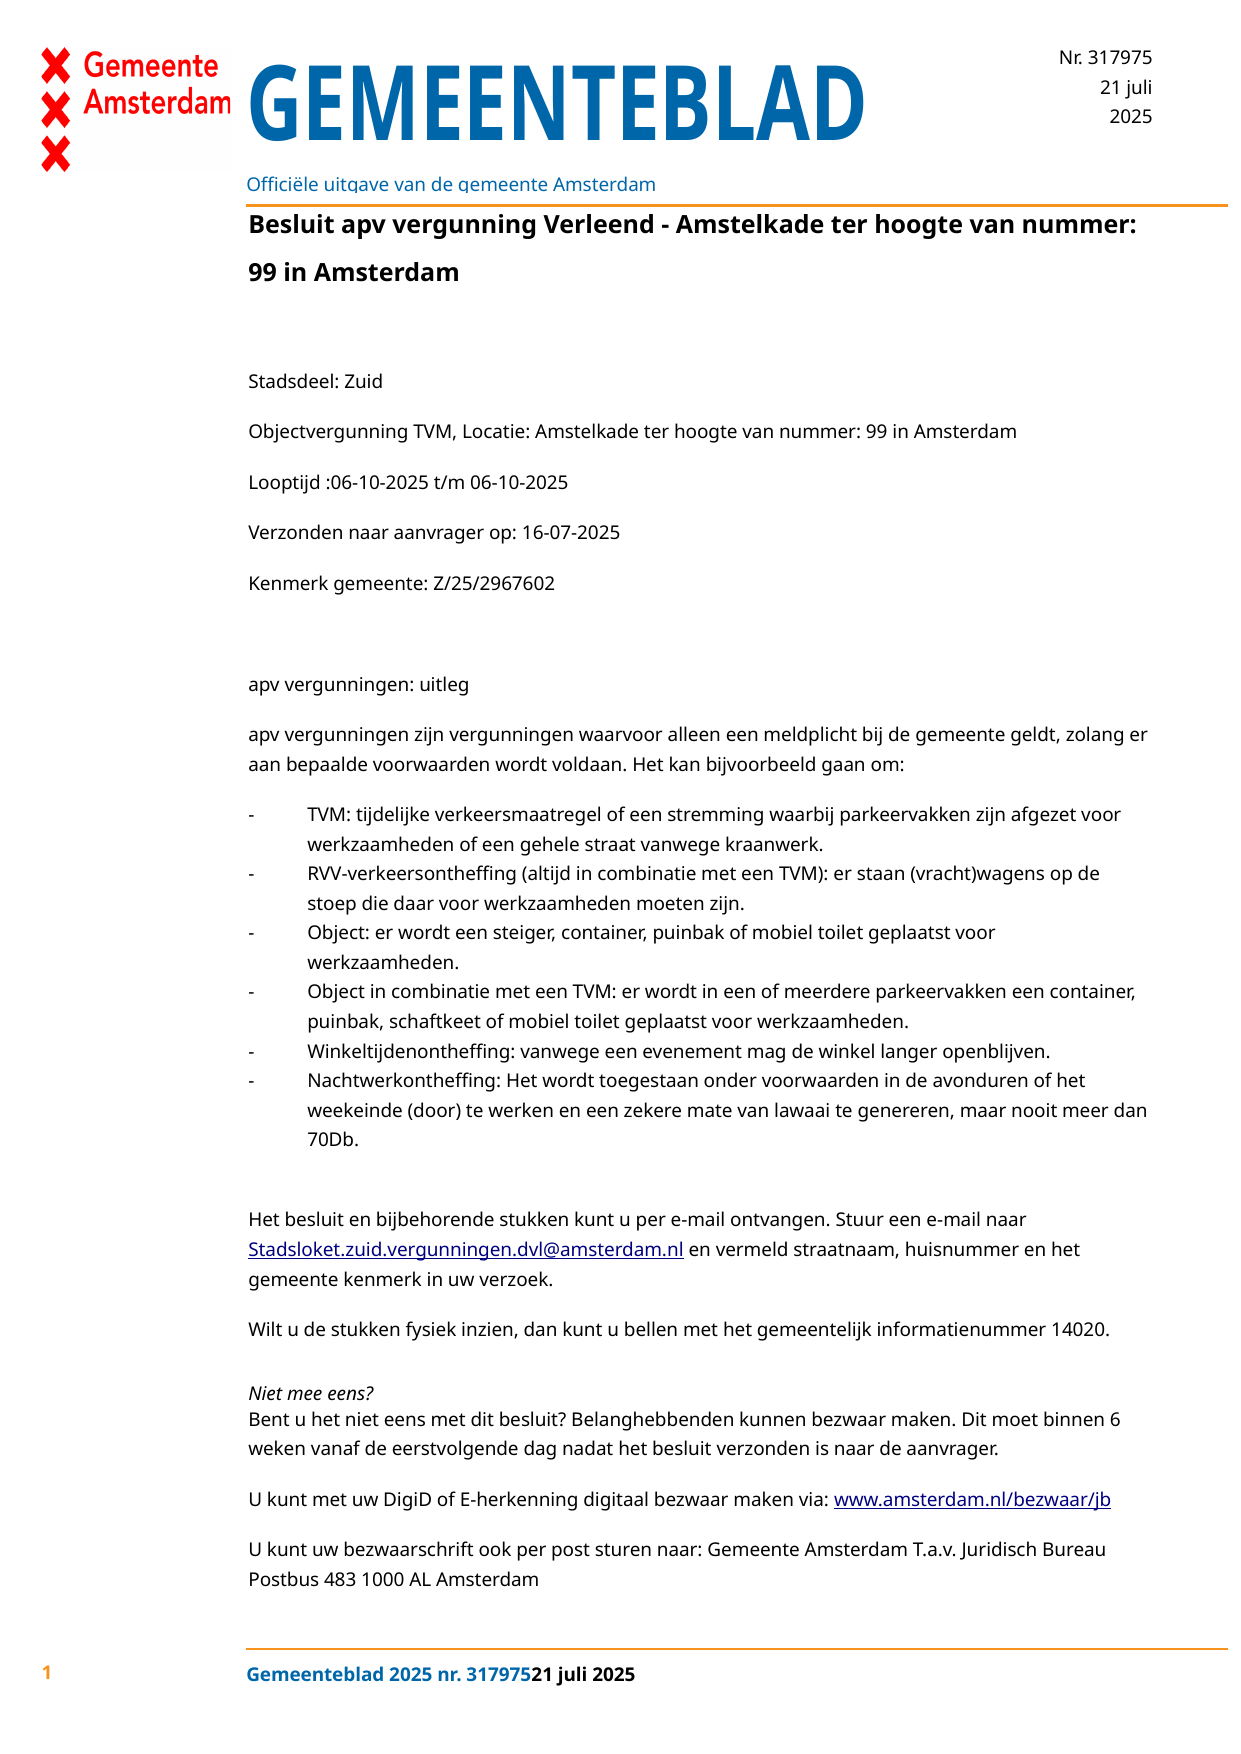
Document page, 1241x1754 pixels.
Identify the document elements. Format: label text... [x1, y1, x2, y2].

text Het besluit en bijbehorende stukken kunt u per e-mail ontvangen. Stuur een e-mail naar Stadsloket.zuid.vergunningen.dvl@amsterdam.nl en vermeld straatnaam, huisnummer en het gemeente kenmerk in uw verzoek. [248, 1207, 1152, 1292]
list TVM: tijdelijke verkeersmaatregel of een stremming waarbij parkeervakken zijn afgezet voor werkzaamheden of een gehele straat vanwege kraanwerk. [248, 801, 1152, 857]
text Wilt u de stukken fysiek inzien, dan kunt u bellen met het gemeentelijk informatienummer 14020. [248, 1316, 1152, 1342]
text Niet mee eens? [248, 1380, 1152, 1406]
text U kunt met uw DigiD of E-herkenning digitaal bezwaar maken via: www.amsterdam.nl/bezwaar/jb [248, 1486, 1152, 1512]
text apv vergunningen zijn vergunningen waarvoor alleen een meldplicht bij de gemeente geldt, zolang er aan bepaalde voorwaarden wordt voldaan. Het kan bijvoorbeeld gaan om: [248, 721, 1152, 777]
text U kunt uw bezwaarschrift ook per post sturen naar: Gemeente Amsterdam T.a.v. Juridisch Bureau Postbus 483 1000 AL Amsterdam [248, 1536, 1152, 1592]
text Stadsdeel: Zuid [248, 368, 1152, 394]
picture [41, 47, 231, 172]
text Bent u het niet eens met dit besluit? Belanghebbenden kunnen bezwaar maken. Dit moet binnen 6 weken vanaf de eerstvolgende dag nadat het besluit verzonden is naar de aanvrager. [248, 1406, 1152, 1461]
list Object in combinatie met een TVM: er wordt in een of meerdere parkeervakken een container, puinbak, schaftkeet of mobiel toilet geplaatst voor werkzaamheden. [248, 979, 1152, 1034]
text Verzonden naar aanvrager op: 16-07-2025 [248, 519, 1152, 545]
list Object: er wordt een steiger, container, puinbak of mobiel toilet geplaatst voor werkzaamheden. [248, 919, 1152, 975]
list Winkeltijdenontheffing: vanwege een evenement mag de winkel langer openblijven. [248, 1038, 1152, 1064]
text Looptijd :06-10-2025 t/m 06-10-2025 [248, 469, 1152, 495]
text Kenmerk gemeente: Z/25/2967602 [248, 570, 1152, 596]
text Objectvergunning TVM, Locatie: Amstelkade ter hoogte van nummer: 99 in Amsterdam [248, 419, 1152, 444]
list Nachtwerkontheffing: Het wordt toegestaan onder voorwaarden in de avonduren of het weekeinde (door) te werken en een zekere mate van lawaai te genereren, maar nooit meer dan 70Db. [248, 1067, 1152, 1152]
text Besluit apv vergunning Verleend - Amstelkade ter hoogte van nummer: 99 in Amsterdam [248, 207, 1152, 288]
list RVV-verkeersontheffing (altijd in combinatie met een TVM): er staan (vracht)wagens op de stoep die daar voor werkzaamheden moeten zijn. [248, 860, 1152, 916]
text apv vergunningen: uitleg [248, 671, 1152, 697]
